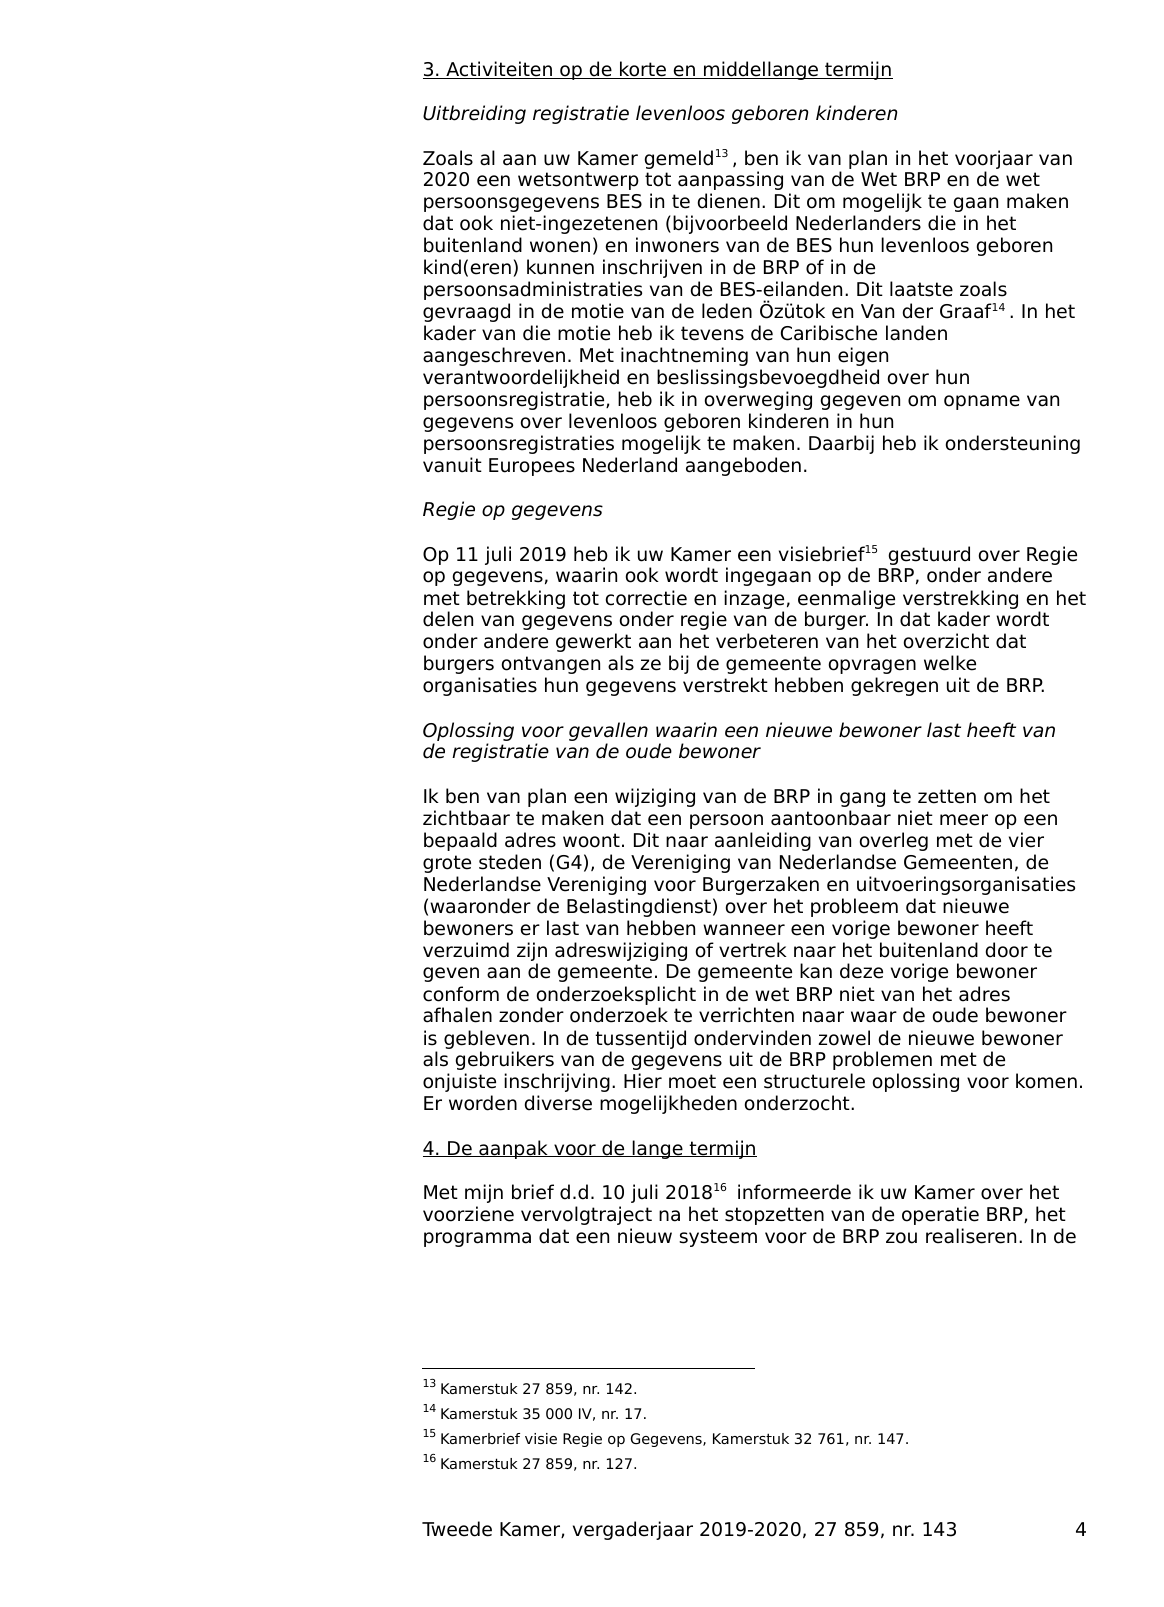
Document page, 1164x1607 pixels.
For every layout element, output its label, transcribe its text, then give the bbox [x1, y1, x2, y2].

text Kamerstuk 27 859, nr. 127. [422, 1452, 1087, 1474]
subtitle Regie op gegevens [422, 499, 1087, 521]
text Op 11 juli 2019 heb ik uw Kamer een visiebrief gestuurd over Regie op gegevens, waarin ook wordt ingegaan op de BRP, onder andere met betrekking tot correctie en inzage, eenmalige verstrekking en het delen van gegevens onder regie van de burger. In dat kader wordt onder andere gewerkt aan het verbeteren van het overzicht dat burgers ontvangen als ze bij de gemeente opvragen welke organisaties hun gegevens verstrekt hebben gekregen uit de BRP. [422, 543, 1087, 697]
text Zoals al aan uw Kamer gemeld, ben ik van plan in het voorjaar van 2020 een wetsontwerp tot aanpassing van de Wet BRP en de wet persoonsgegevens BES in te dienen. Dit om mogelijk te gaan maken dat ook niet-ingezetenen (bijvoorbeeld Nederlanders die in het buitenland wonen) en inwoners van de BES hun levenloos geboren kind(eren) kunnen inschrijven in de BRP of in de persoonsadministraties van de BES-eilanden. Dit laatste zoals gevraagd in de motie van de leden Özütok en Van der Graaf. In het kader van die motie heb ik tevens de Caribische landen aangeschreven. Met inachtneming van hun eigen verantwoordelijkheid en beslissingsbevoegdheid over hun persoonsregistratie, heb ik in overweging gegeven om opname van gegevens over levenloos geboren kinderen in hun persoonsregistraties mogelijk te maken. Daarbij heb ik ondersteuning vanuit Europees Nederland aangeboden. [422, 147, 1087, 477]
subtitle Oplossing voor gevallen waarin een nieuwe bewoner last heeft van de registratie van de oude bewoner [422, 719, 1087, 763]
text Kamerstuk 27 859, nr. 142. [422, 1377, 1087, 1399]
subtitle Uitbreiding registratie levenloos geboren kinderen [422, 103, 1087, 125]
text Met mijn brief d.d. 10 juli 2018 informeerde ik uw Kamer over het voorziene vervolgtraject na het stopzetten van de operatie BRP, het programma dat een nieuw systeem voor de BRP zou realiseren. In de [422, 1182, 1087, 1269]
text Kamerstuk 35 000 IV, nr. 17. [422, 1402, 1087, 1424]
text Ik ben van plan een wijziging van de BRP in gang te zetten om het zichtbaar te maken dat een persoon aantoonbaar niet meer op een bepaald adres woont. Dit naar aanleiding van overleg met de vier grote steden (G4), de Vereniging van Nederlandse Gemeenten, de Nederlandse Vereniging voor Burgerzaken en uitvoeringsorganisaties (waaronder de Belastingdienst) over het probleem dat nieuwe bewoners er last van hebben wanneer een vorige bewoner heeft verzuimd zijn adreswijziging of vertrek naar het buitenland door te geven aan de gemeente. De gemeente kan deze vorige bewoner conform de onderzoeksplicht in de wet BRP niet van het adres afhalen zonder onderzoek te verrichten naar waar de oude bewoner is gebleven. In de tussentijd ondervinden zowel de nieuwe bewoner als gebruikers van de gegevens uit de BRP problemen met de onjuiste inschrijving. Hier moet een structurele oplossing voor komen. Er worden diverse mogelijkheden onderzocht. [422, 786, 1087, 1115]
text Kamerbrief visie Regie op Gegevens, Kamerstuk 32 761, nr. 147. [422, 1427, 1087, 1449]
subtitle 4. De aanpak voor de lange termijn [422, 1137, 1087, 1159]
subtitle 3. Activiteiten op de korte en middellange termijn [422, 59, 1087, 81]
